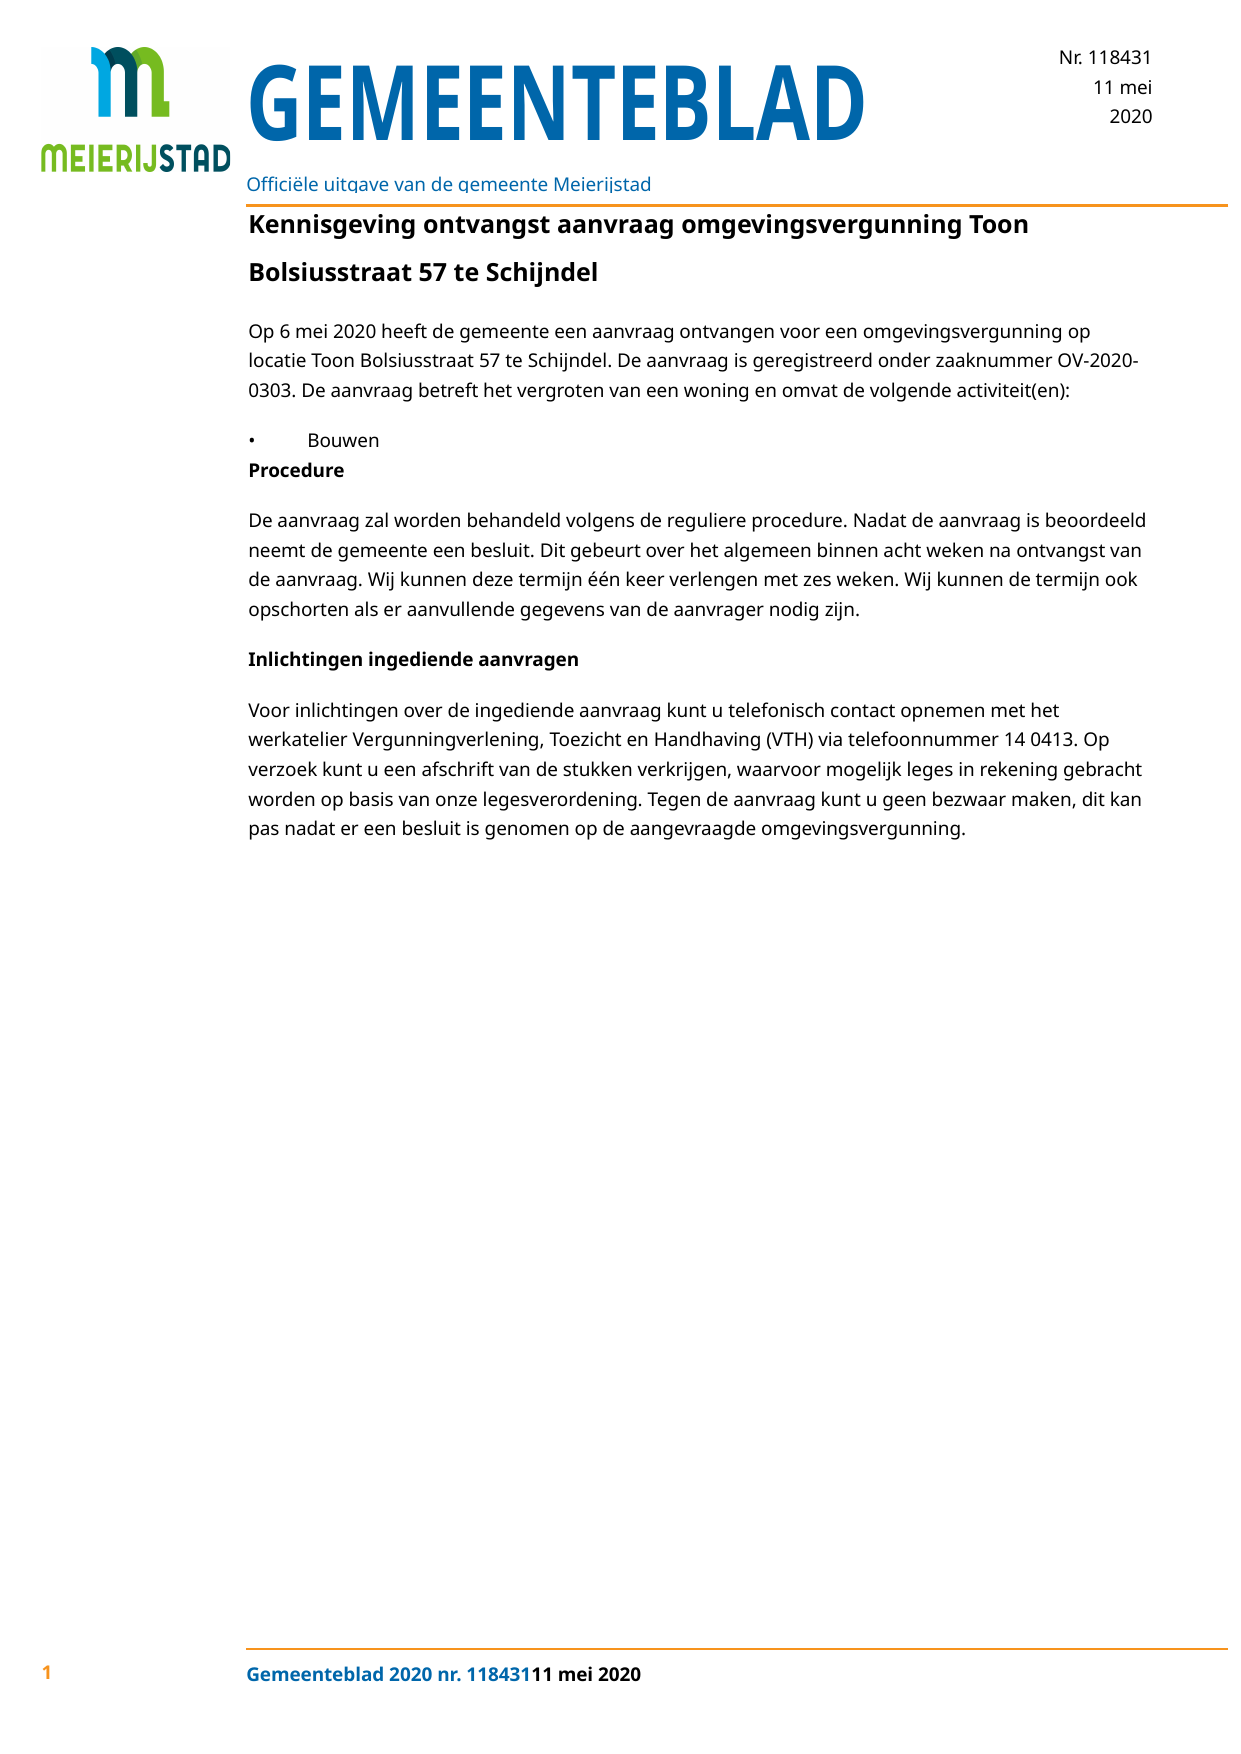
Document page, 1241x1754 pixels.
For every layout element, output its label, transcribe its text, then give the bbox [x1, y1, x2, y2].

text Kennisgeving ontvangst aanvraag omgevingsvergunning Toon Bolsiusstraat 57 te Schijndel [248, 207, 1152, 288]
text Inlichtingen ingediende aanvragen [248, 647, 1152, 672]
text Procedure [248, 457, 1152, 483]
list Bouwen [248, 427, 1152, 453]
text Voor inlichtingen over de ingediende aanvraag kunt u telefonisch contact opnemen met het werkatelier Vergunningverlening, Toezicht en Handhaving (VTH) via telefoonnummer 14 0413. Op verzoek kunt u een afschrift van de stukken verkrijgen, waarvoor mogelijk leges in rekening gebracht worden op basis van onze legesverordening. Tegen de aanvraag kunt u geen bezwaar maken, dit kan pas nadat er een besluit is genomen op de aangevraagde omgevingsvergunning. [248, 697, 1152, 841]
text Op 6 mei 2020 heeft de gemeente een aanvraag ontvangen voor een omgevingsvergunning op locatie Toon Bolsiusstraat 57 te Schijndel. De aanvraag is geregistreerd onder zaaknummer OV-2020-0303. De aanvraag betreft het vergroten van een woning en omvat de volgende activiteit(en): [248, 318, 1152, 403]
text De aanvraag zal worden behandeld volgens de reguliere procedure. Nadat de aanvraag is beoordeeld neemt de gemeente een besluit. Dit gebeurt over het algemeen binnen acht weken na ontvangst van de aanvraag. Wij kunnen deze termijn één keer verlengen met zes weken. Wij kunnen de termijn ook opschorten als er aanvullende gegevens van de aanvrager nodig zijn. [248, 507, 1152, 622]
picture [41, 47, 231, 172]
